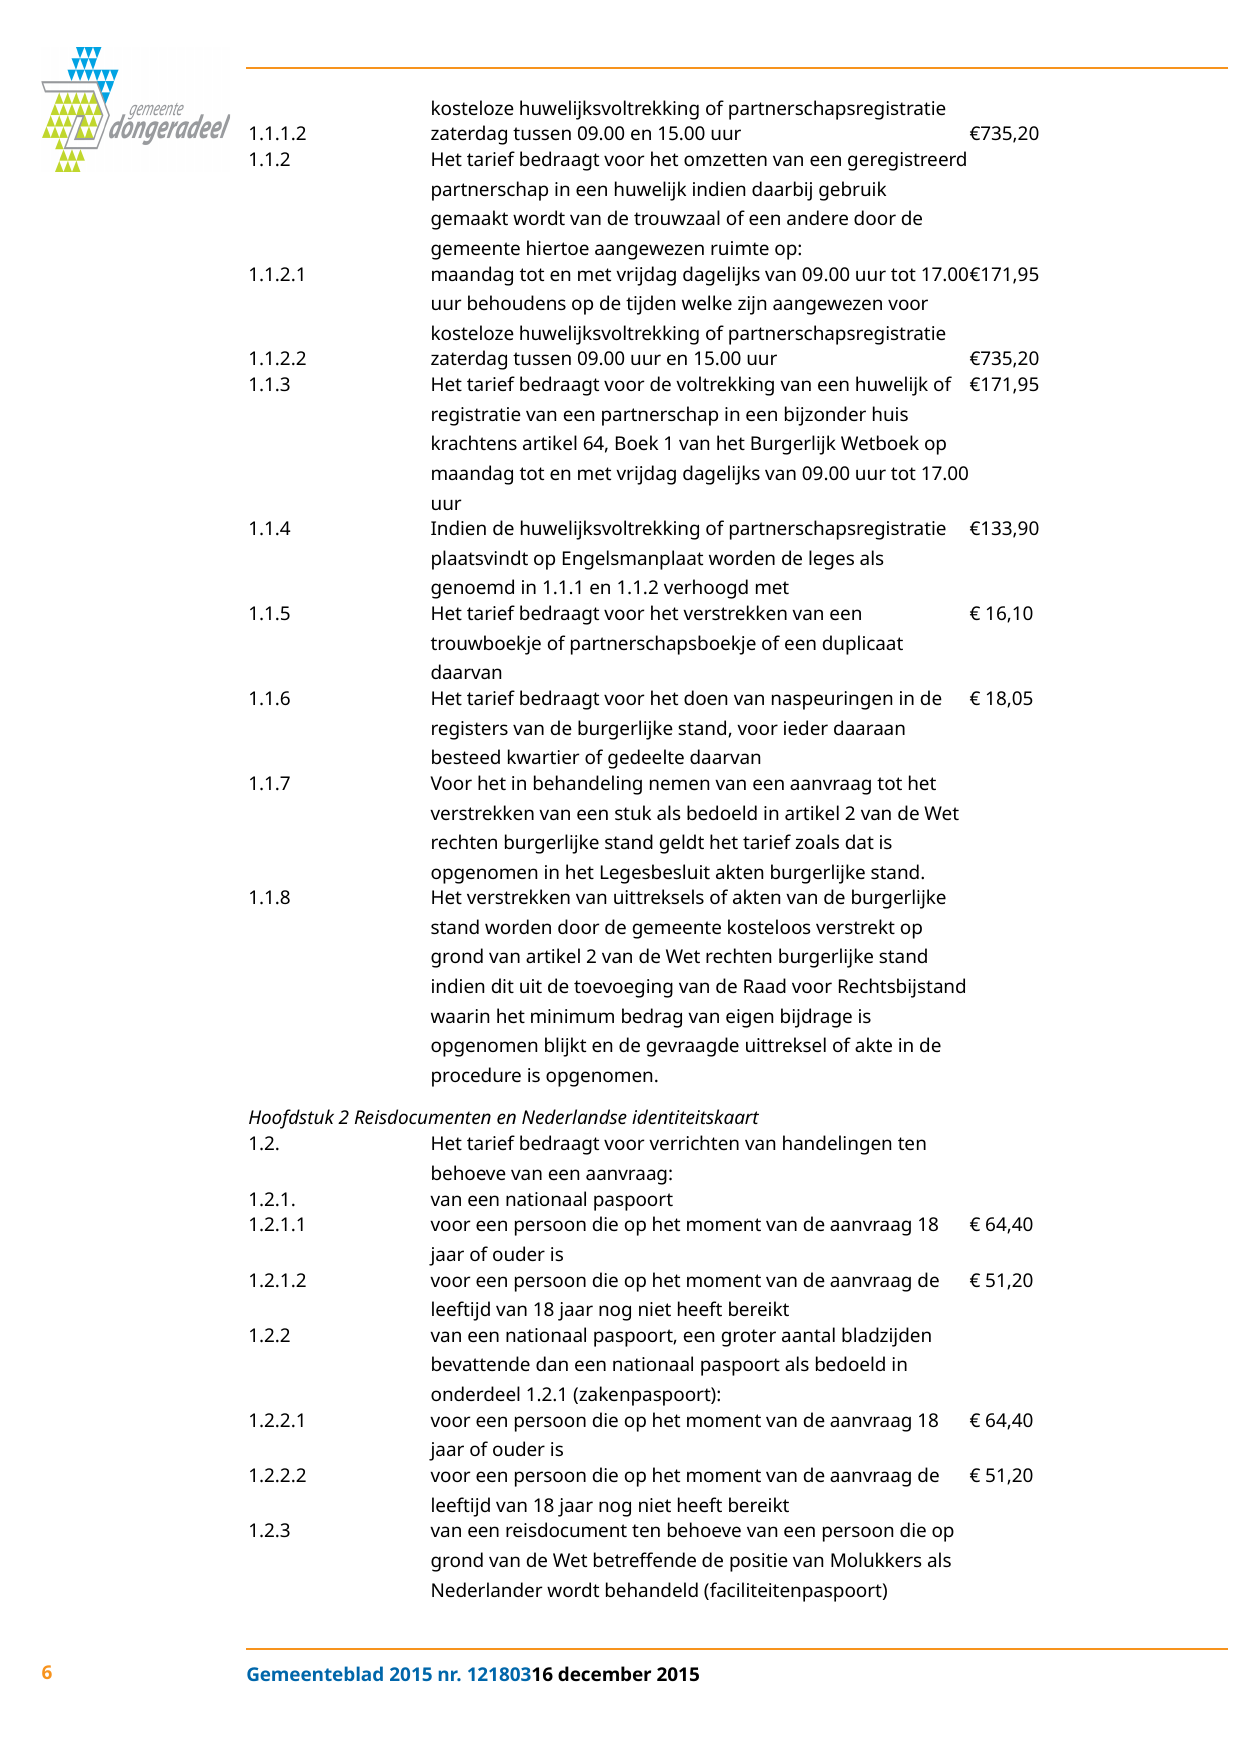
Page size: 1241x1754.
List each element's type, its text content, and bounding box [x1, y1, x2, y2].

table_cell [969, 885, 1152, 1088]
table_cell zaterdag tussen 09.00 uur en 15.00 uur [430, 346, 969, 371]
table_cell Het tarief bedraagt voor het verstrekken van een trouwboekje of partnerschapsboekje of een duplicaat daarvan [430, 600, 969, 685]
table_header Het tarief bedraagt voor verrichten van handelingen ten behoeve van een aanvraag: [430, 1130, 969, 1186]
table_cell 1.2.2.2 [248, 1462, 430, 1518]
table_cell [969, 770, 1152, 884]
table_header 1.2. [248, 1130, 430, 1186]
table_cell 1.1.5 [248, 600, 430, 685]
text Hoofdstuk 2 Reisdocumenten en Nederlandse identiteitskaart [248, 1104, 1152, 1130]
table_cell maandag tot en met vrijdag dagelijks van 09.00 uur tot 17.00 uur behoudens op de tijden welke zijn aangewezen voor kosteloze huwelijksvoltrekking of partnerschapsregistratie [430, 261, 969, 346]
table_cell 1.2.2 [248, 1322, 430, 1407]
table_cell 1.1.8 [248, 885, 430, 1088]
table_cell 1.2.1.1 [248, 1211, 430, 1267]
table_cell [248, 95, 430, 121]
table_cell 1.2.1.2 [248, 1267, 430, 1322]
table_cell 1.1.3 [248, 371, 430, 515]
table_header [969, 1130, 1152, 1186]
table_cell Voor het in behandeling nemen van een aanvraag tot het verstrekken van een stuk als bedoeld in artikel 2 van de Wet rechten burgerlijke stand geldt het tarief zoals dat is opgenomen in het Legesbesluit akten burgerlijke stand. [430, 770, 969, 884]
table_cell voor een persoon die op het moment van de aanvraag de leeftijd van 18 jaar nog niet heeft bereikt [430, 1267, 969, 1322]
table_cell 1.1.4 [248, 515, 430, 600]
table_cell € 16,10 [969, 600, 1152, 685]
table_cell €133,90 [969, 515, 1152, 600]
table_cell Het tarief bedraagt voor het doen van naspeuringen in de registers van de burgerlijke stand, voor ieder daaraan besteed kwartier of gedeelte daarvan [430, 685, 969, 770]
table_cell voor een persoon die op het moment van de aanvraag 18 jaar of ouder is [430, 1211, 969, 1267]
table_cell 1.1.2 [248, 146, 430, 261]
table_cell 1.2.3 [248, 1518, 430, 1602]
table_cell 1.1.1.2 [248, 121, 430, 146]
table_cell 1.1.6 [248, 685, 430, 770]
table_cell [969, 1322, 1152, 1407]
table_cell €171,95 [969, 371, 1152, 515]
table_cell zaterdag tussen 09.00 en 15.00 uur [430, 121, 969, 146]
table_cell 1.1.2.1 [248, 261, 430, 346]
table_cell €735,20 [969, 121, 1152, 146]
table_cell € 18,05 [969, 685, 1152, 770]
picture [107, 73, 113, 80]
picture [41, 47, 231, 172]
table_cell Indien de huwelijksvoltrekking of partnerschapsregistratie plaatsvindt op Engelsmanplaat worden de leges als genoemd in 1.1.1 en 1.1.2 verhoogd met [430, 515, 969, 600]
table_cell voor een persoon die op het moment van de aanvraag de leeftijd van 18 jaar nog niet heeft bereikt [430, 1462, 969, 1518]
table_cell € 51,20 [969, 1267, 1152, 1322]
table_cell € 64,40 [969, 1407, 1152, 1462]
table_cell van een nationaal paspoort, een groter aantal bladzijden bevattende dan een nationaal paspoort als bedoeld in onderdeel 1.2.1 (zakenpaspoort): [430, 1322, 969, 1407]
table_cell Het tarief bedraagt voor het omzetten van een geregistreerd partnerschap in een huwelijk indien daarbij gebruik gemaakt wordt van de trouwzaal of een andere door de gemeente hiertoe aangewezen ruimte op: [430, 146, 969, 261]
table_cell voor een persoon die op het moment van de aanvraag 18 jaar of ouder is [430, 1407, 969, 1462]
table_cell [969, 146, 1152, 261]
table_cell van een nationaal paspoort [430, 1186, 969, 1211]
table_cell kosteloze huwelijksvoltrekking of partnerschapsregistratie [430, 95, 969, 121]
table_cell van een reisdocument ten behoeve van een persoon die op grond van de Wet betreffende de positie van Molukkers als Nederlander wordt behandeld (faciliteitenpaspoort) [430, 1518, 969, 1602]
picture [99, 72, 104, 80]
table_cell 1.1.2.2 [248, 346, 430, 371]
table_cell [969, 1518, 1152, 1602]
table_cell 1.2.1. [248, 1186, 430, 1211]
table_cell [969, 1186, 1152, 1211]
table_cell €735,20 [969, 346, 1152, 371]
table_cell €171,95 [969, 261, 1152, 346]
table_cell 1.1.7 [248, 770, 430, 884]
table_cell € 51,20 [969, 1462, 1152, 1518]
table_cell € 64,40 [969, 1211, 1152, 1267]
table_cell Het verstrekken van uittreksels of akten van de burgerlijke stand worden door de gemeente kosteloos verstrekt op grond van artikel 2 van de Wet rechten burgerlijke stand indien dit uit de toevoeging van de Raad voor Rechtsbijstand waarin het minimum bedrag van eigen bijdrage is opgenomen blijkt en de gevraagde uittreksel of akte in de procedure is opgenomen. [430, 885, 969, 1088]
table_cell [969, 95, 1152, 121]
table_cell Het tarief bedraagt voor de voltrekking van een huwelijk of registratie van een partnerschap in een bijzonder huis krachtens artikel 64, Boek 1 van het Burgerlijk Wetboek op maandag tot en met vrijdag dagelijks van 09.00 uur tot 17.00 uur [430, 371, 969, 515]
table_cell 1.2.2.1 [248, 1407, 430, 1462]
